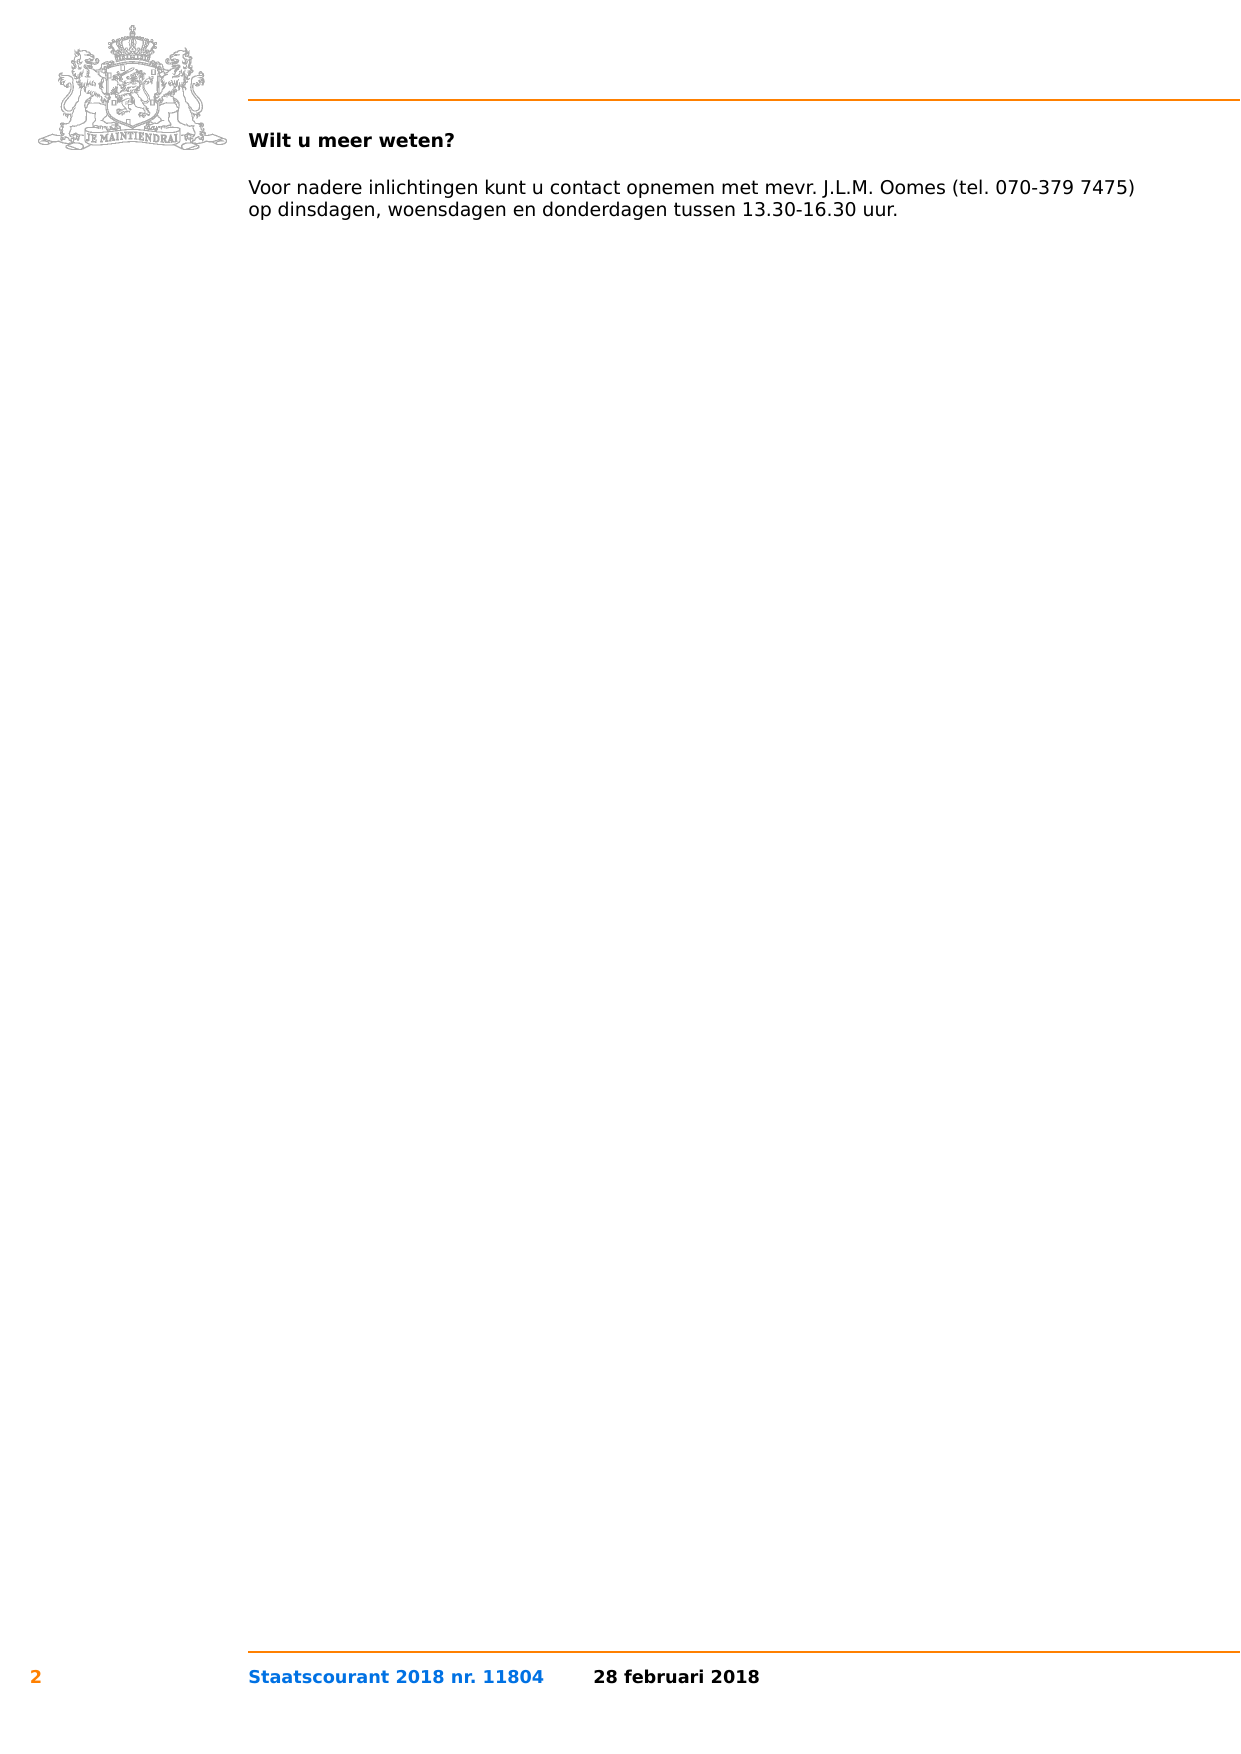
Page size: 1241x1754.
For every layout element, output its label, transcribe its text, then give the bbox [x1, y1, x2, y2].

picture [38, 25, 227, 150]
subtitle Wilt u meer weten? [248, 130, 1163, 152]
text Voor nadere inlichtingen kunt u contact opnemen met mevr. J.L.M. Oomes (tel. 070-379 7475) op dinsdagen, woensdagen en donderdagen tussen 13.30-16.30 uur. [248, 177, 1163, 221]
